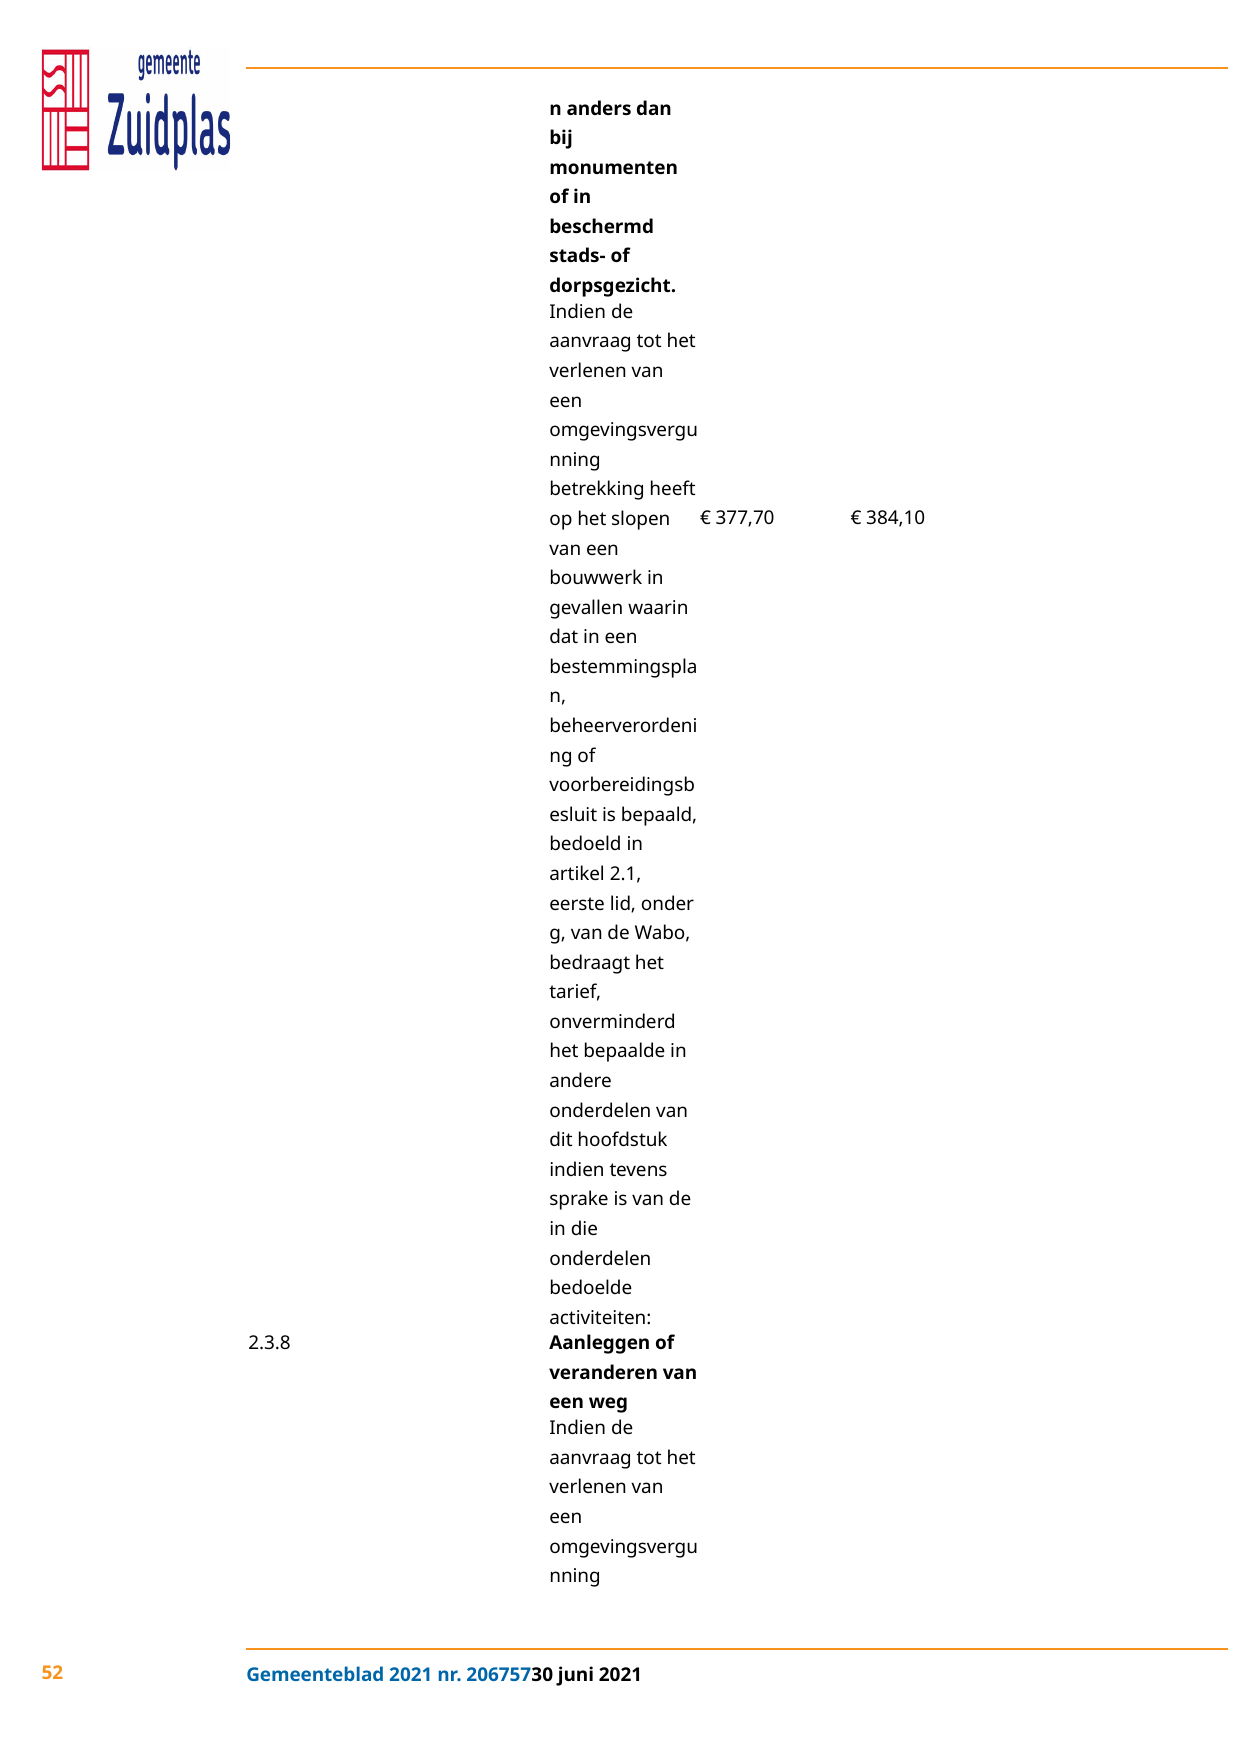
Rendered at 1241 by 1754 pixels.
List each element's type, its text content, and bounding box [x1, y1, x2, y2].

table_cell [700, 1492, 850, 1517]
table_cell [850, 1415, 1001, 1440]
table_cell [700, 95, 850, 298]
table_cell [850, 324, 1001, 349]
table_cell [700, 1543, 850, 1569]
table_cell [248, 95, 549, 298]
table_cell [850, 1492, 1001, 1517]
table_cell [700, 453, 850, 478]
table_cell [700, 375, 850, 401]
table_cell [700, 1415, 850, 1440]
table_cell € 384,10 [850, 504, 1001, 1329]
table_cell [850, 1518, 1001, 1543]
table_cell [700, 298, 850, 324]
table_cell Indien de aanvraag tot het verlenen van een omgevingsvergunning betrekking heeft op het slopen van een bouwwerk in gevallen waarin dat in een bestemmingsplan, beheerverordening of voorbereidingsbesluit is bepaald, bedoeld in artikel 2.1, eerste lid, onder g, van de Wabo, bedraagt het tarief, onverminderd het bepaalde in andere onderdelen van dit hoofdstuk indien tevens sprake is van de in die onderdelen bedoelde activiteiten: [549, 298, 700, 1329]
table_cell [700, 1466, 850, 1492]
table_cell [850, 427, 1001, 452]
table_cell [248, 298, 549, 1329]
table_cell [850, 1543, 1001, 1569]
table_cell [700, 1440, 850, 1466]
table_cell [700, 478, 850, 504]
table_cell [700, 324, 850, 349]
table_cell n anders dan bij monumenten of in beschermd stads- of dorpsgezicht. [549, 95, 700, 298]
table_cell [700, 1330, 850, 1414]
table_cell [850, 401, 1001, 427]
table_cell [700, 1569, 850, 1594]
table_cell Aanleggen of veranderen van een weg [549, 1330, 700, 1414]
table_cell [850, 1569, 1001, 1594]
table_cell € 377,70 [700, 504, 850, 1329]
table_cell [850, 95, 1001, 298]
table_cell 2.3.8 [248, 1330, 549, 1414]
table_cell [700, 427, 850, 452]
table_cell [700, 401, 850, 427]
table_cell [850, 1466, 1001, 1492]
table_cell Indien de aanvraag tot het verlenen van een omgevingsvergunning [549, 1415, 700, 1594]
table_cell [850, 1330, 1001, 1414]
table_cell [850, 453, 1001, 478]
table_cell [248, 1415, 549, 1594]
table_cell [850, 1440, 1001, 1466]
table_cell [850, 350, 1001, 375]
table_cell [850, 298, 1001, 324]
table_cell [700, 350, 850, 375]
table_cell [700, 1518, 850, 1543]
table_cell [850, 478, 1001, 504]
picture [41, 47, 231, 172]
table_cell [850, 375, 1001, 401]
